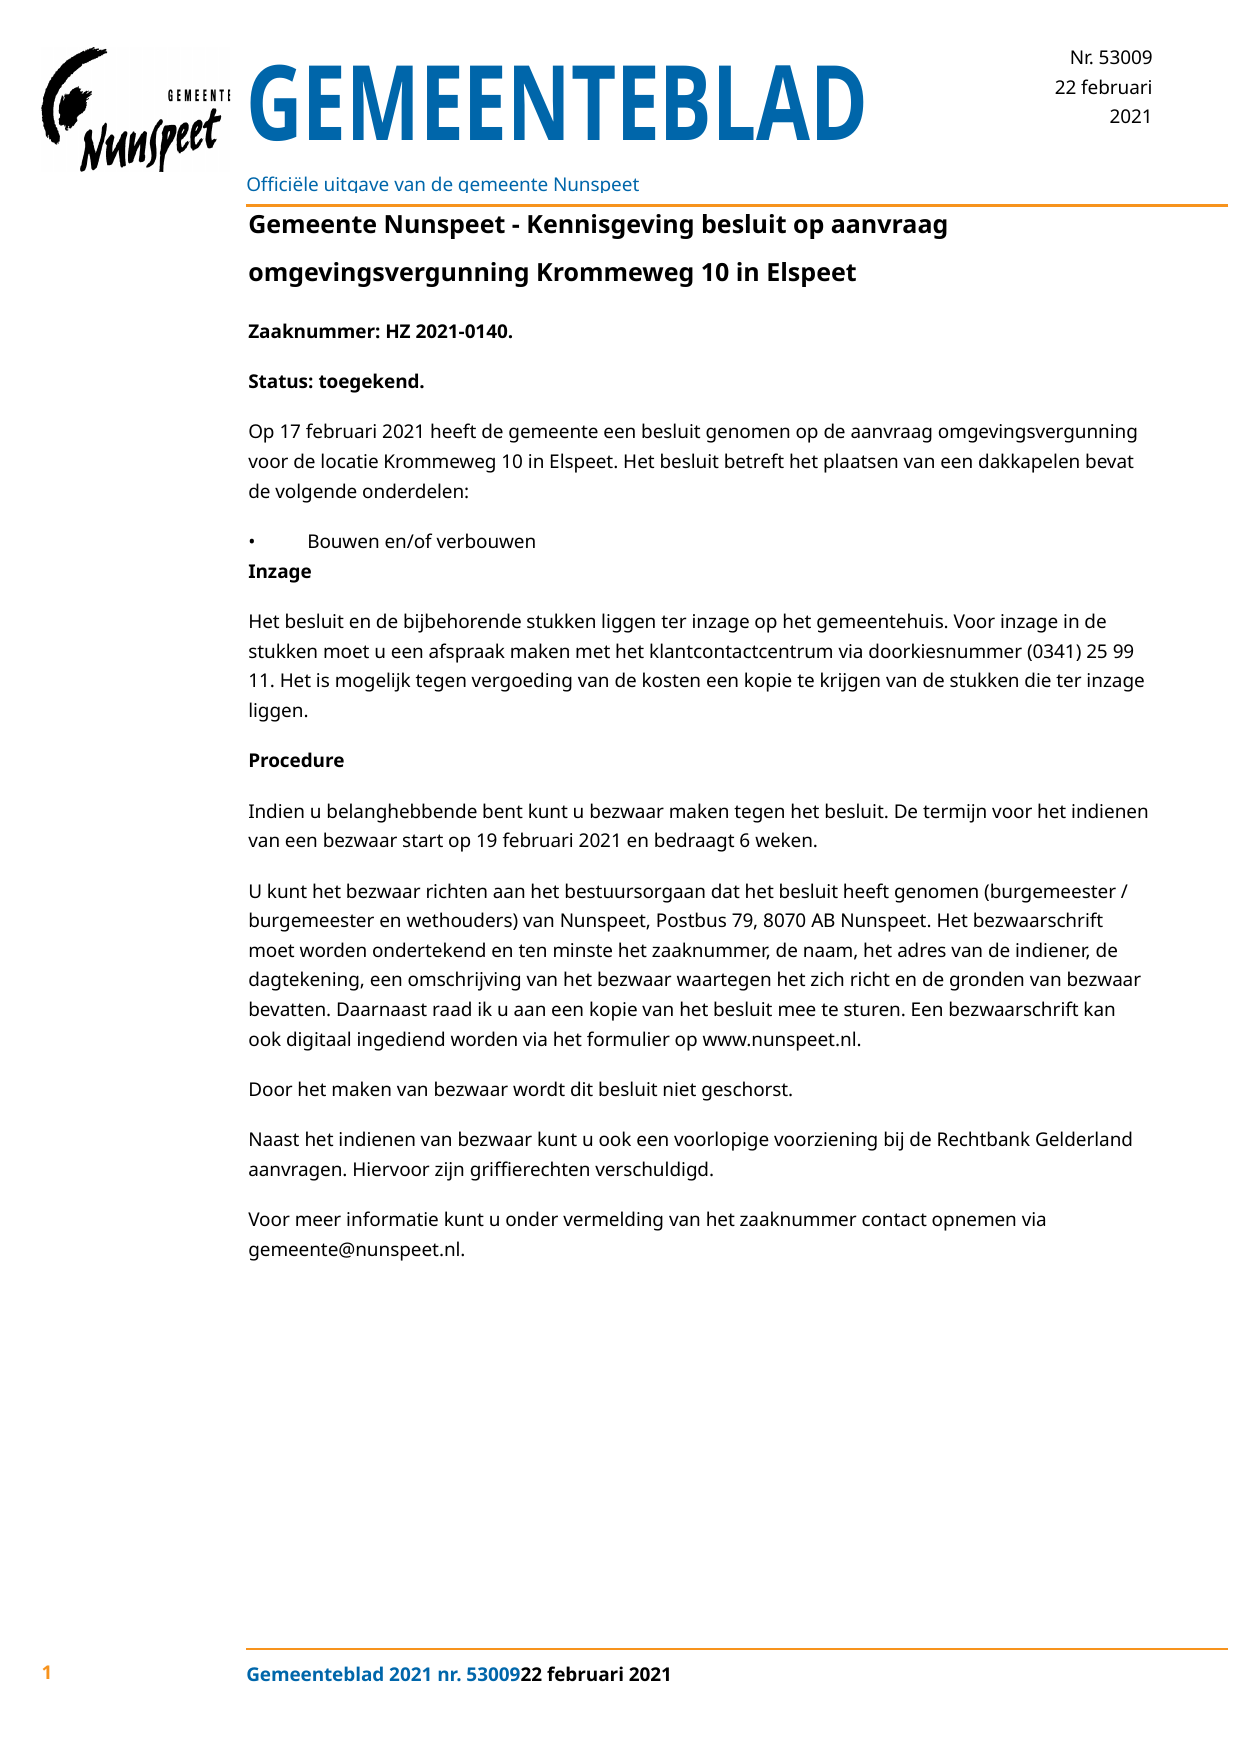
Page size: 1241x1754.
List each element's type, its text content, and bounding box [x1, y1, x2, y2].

text U kunt het bezwaar richten aan het bestuursorgaan dat het besluit heeft genomen (burgemeester / burgemeester en wethouders) van Nunspeet, Postbus 79, 8070 AB Nunspeet. Het bezwaarschrift moet worden ondertekend en ten minste het zaaknummer, de naam, het adres van de indiener, de dagtekening, een omschrijving van het bezwaar waartegen het zich richt en de gronden van bezwaar bevatten. Daarnaast raad ik u aan een kopie van het besluit mee te sturen. Een bezwaarschrift kan ook digitaal ingediend worden via het formulier op www.nunspeet.nl. [248, 878, 1152, 1052]
text Door het maken van bezwaar wordt dit besluit niet geschorst. [248, 1076, 1152, 1102]
text Op 17 februari 2021 heeft de gemeente een besluit genomen op de aanvraag omgevingsvergunning voor de locatie Krommeweg 10 in Elspeet. Het besluit betreft het plaatsen van een dakkapelen bevat de volgende onderdelen: [248, 419, 1152, 504]
text Het besluit en de bijbehorende stukken liggen ter inzage op het gemeentehuis. Voor inzage in de stukken moet u een afspraak maken met het klantcontactcentrum via doorkiesnummer (0341) 25 99 11. Het is mogelijk tegen vergoeding van de kosten een kopie te krijgen van de stukken die ter inzage liggen. [248, 608, 1152, 723]
text Gemeente Nunspeet - Kennisgeving besluit op aanvraag omgevingsvergunning Krommeweg 10 in Elspeet [248, 207, 1152, 288]
text Indien u belanghebbende bent kunt u bezwaar maken tegen het besluit. De termijn voor het indienen van een bezwaar start op 19 februari 2021 en bedraagt 6 weken. [248, 798, 1152, 853]
picture [41, 47, 231, 172]
text Procedure [248, 747, 1152, 773]
text Voor meer informatie kunt u onder vermelding van het zaaknummer contact opnemen via gemeente@nunspeet.nl. [248, 1207, 1152, 1262]
text Naast het indienen van bezwaar kunt u ook een voorlopige voorziening bij de Rechtbank Gelderland aanvragen. Hiervoor zijn griffierechten verschuldigd. [248, 1127, 1152, 1182]
text Zaaknummer: HZ 2021-0140. [248, 318, 1152, 344]
text Inzage [248, 558, 1152, 584]
list Bouwen en/of verbouwen [248, 528, 1152, 554]
text Status: toegekend. [248, 368, 1152, 394]
